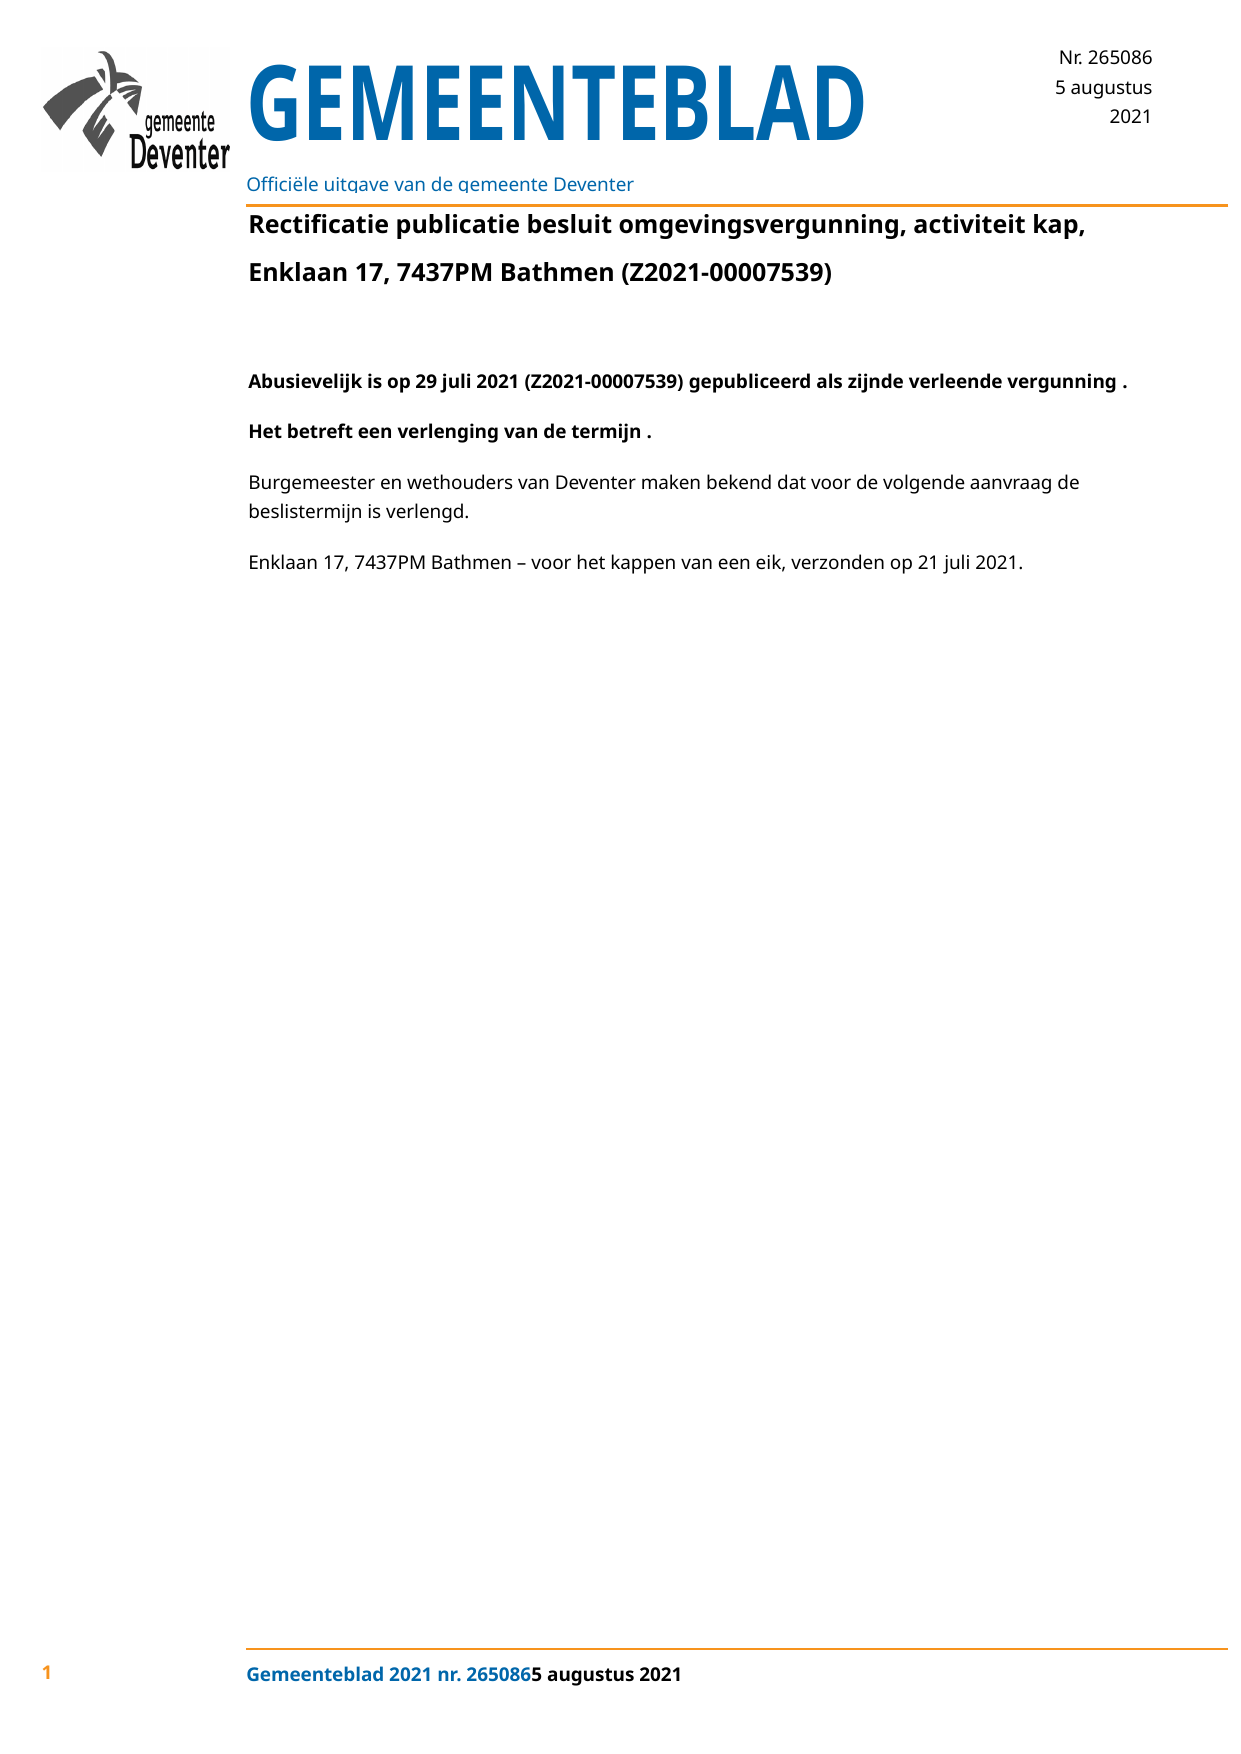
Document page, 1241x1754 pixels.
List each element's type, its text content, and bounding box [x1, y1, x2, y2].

text Enklaan 17, 7437PM Bathmen – voor het kappen van een eik, verzonden op 21 juli 2021. [248, 549, 1152, 575]
text Het betreft een verlenging van de termijn . [248, 419, 1152, 444]
text Rectificatie publicatie besluit omgevingsvergunning, activiteit kap, Enklaan 17, 7437PM Bathmen (Z2021-00007539) [248, 207, 1152, 288]
text Burgemeester en wethouders van Deventer maken bekend dat voor de volgende aanvraag de beslistermijn is verlengd. [248, 469, 1152, 524]
picture [41, 47, 231, 172]
text Abusievelijk is op 29 juli 2021 (Z2021-00007539) gepubliceerd als zijnde verleende vergunning . [248, 368, 1152, 394]
